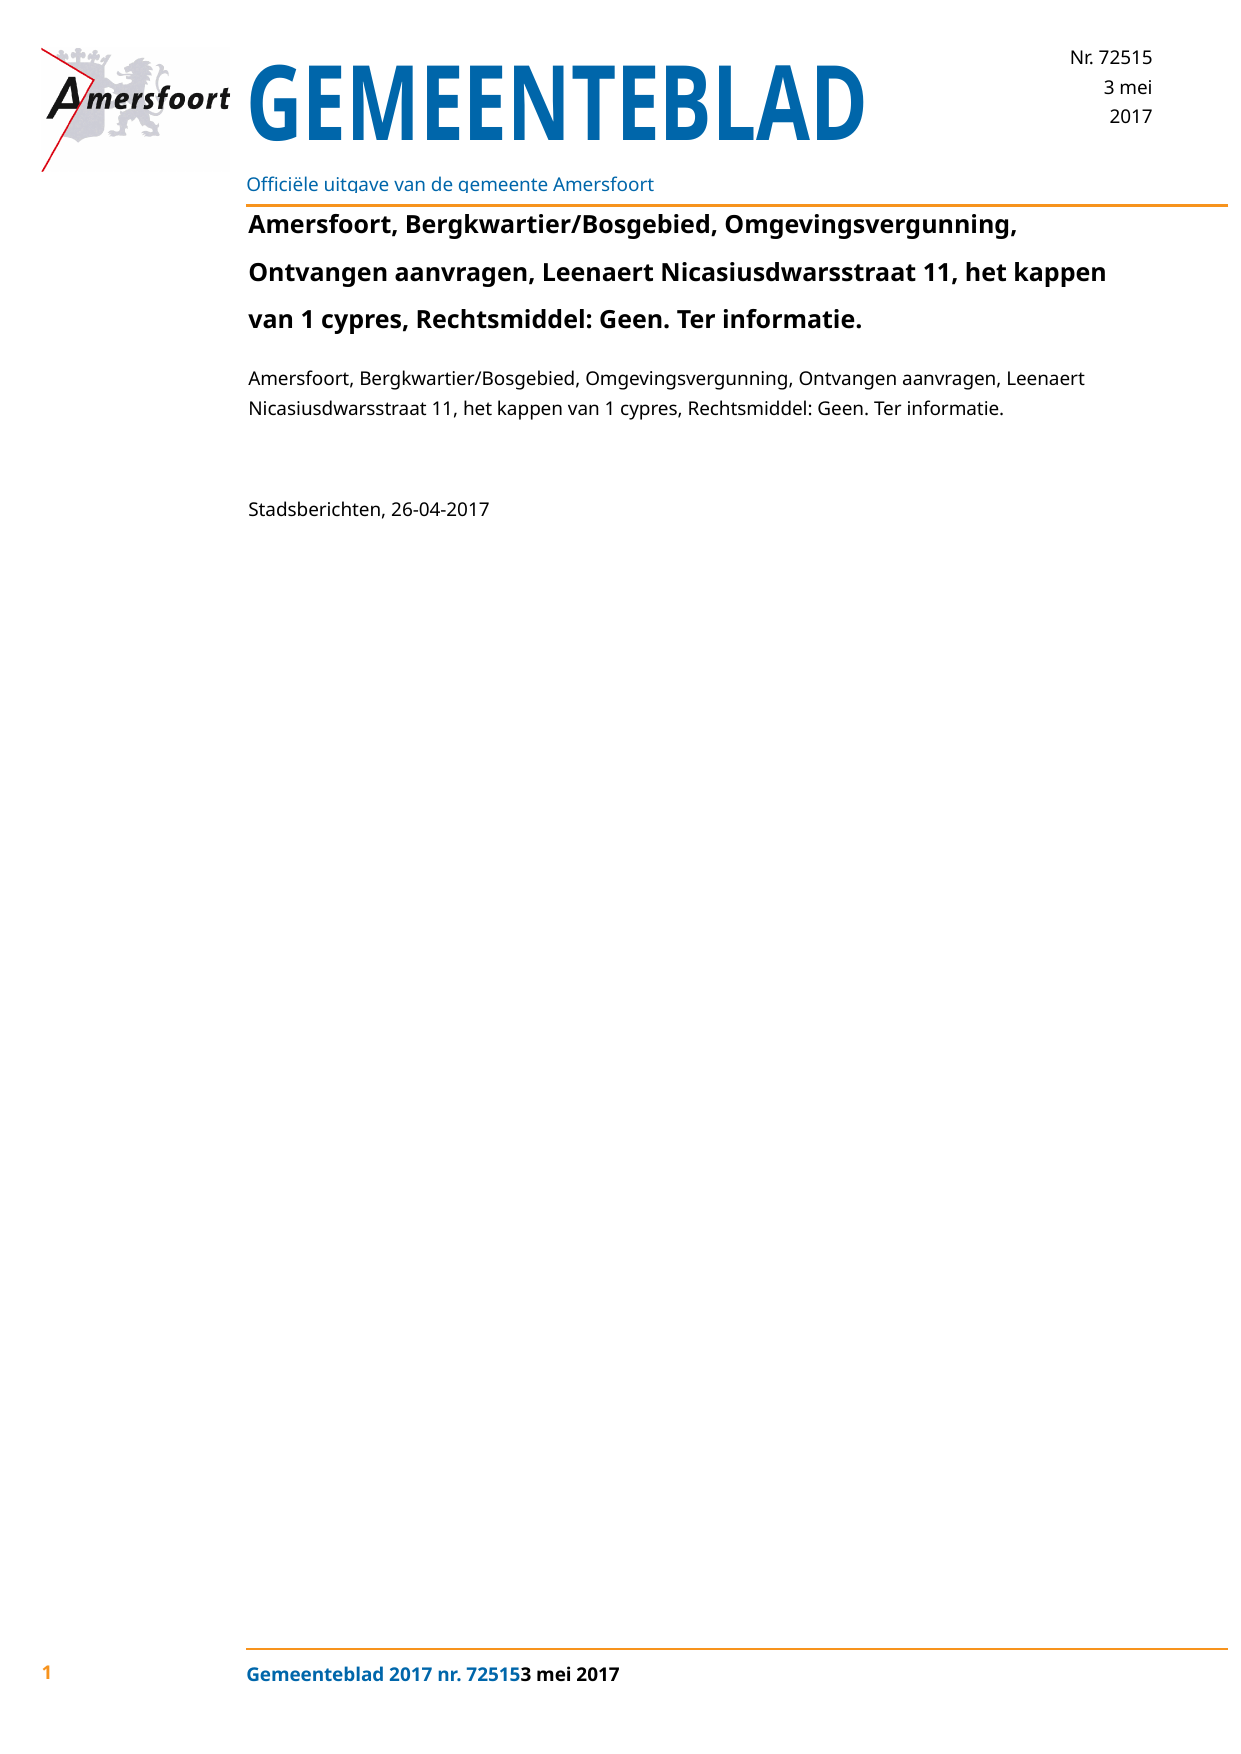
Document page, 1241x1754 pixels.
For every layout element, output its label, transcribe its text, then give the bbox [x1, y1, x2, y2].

picture [41, 47, 231, 172]
text Amersfoort, Bergkwartier/Bosgebied, Omgevingsvergunning, Ontvangen aanvragen, Leenaert Nicasiusdwarsstraat 11, het kappen van 1 cypres, Rechtsmiddel: Geen. Ter informatie. [248, 207, 1152, 336]
text Stadsberichten, 26-04-2017 [248, 496, 1152, 522]
text Amersfoort, Bergkwartier/Bosgebied, Omgevingsvergunning, Ontvangen aanvragen, Leenaert Nicasiusdwarsstraat 11, het kappen van 1 cypres, Rechtsmiddel: Geen. Ter informatie. [248, 366, 1152, 421]
